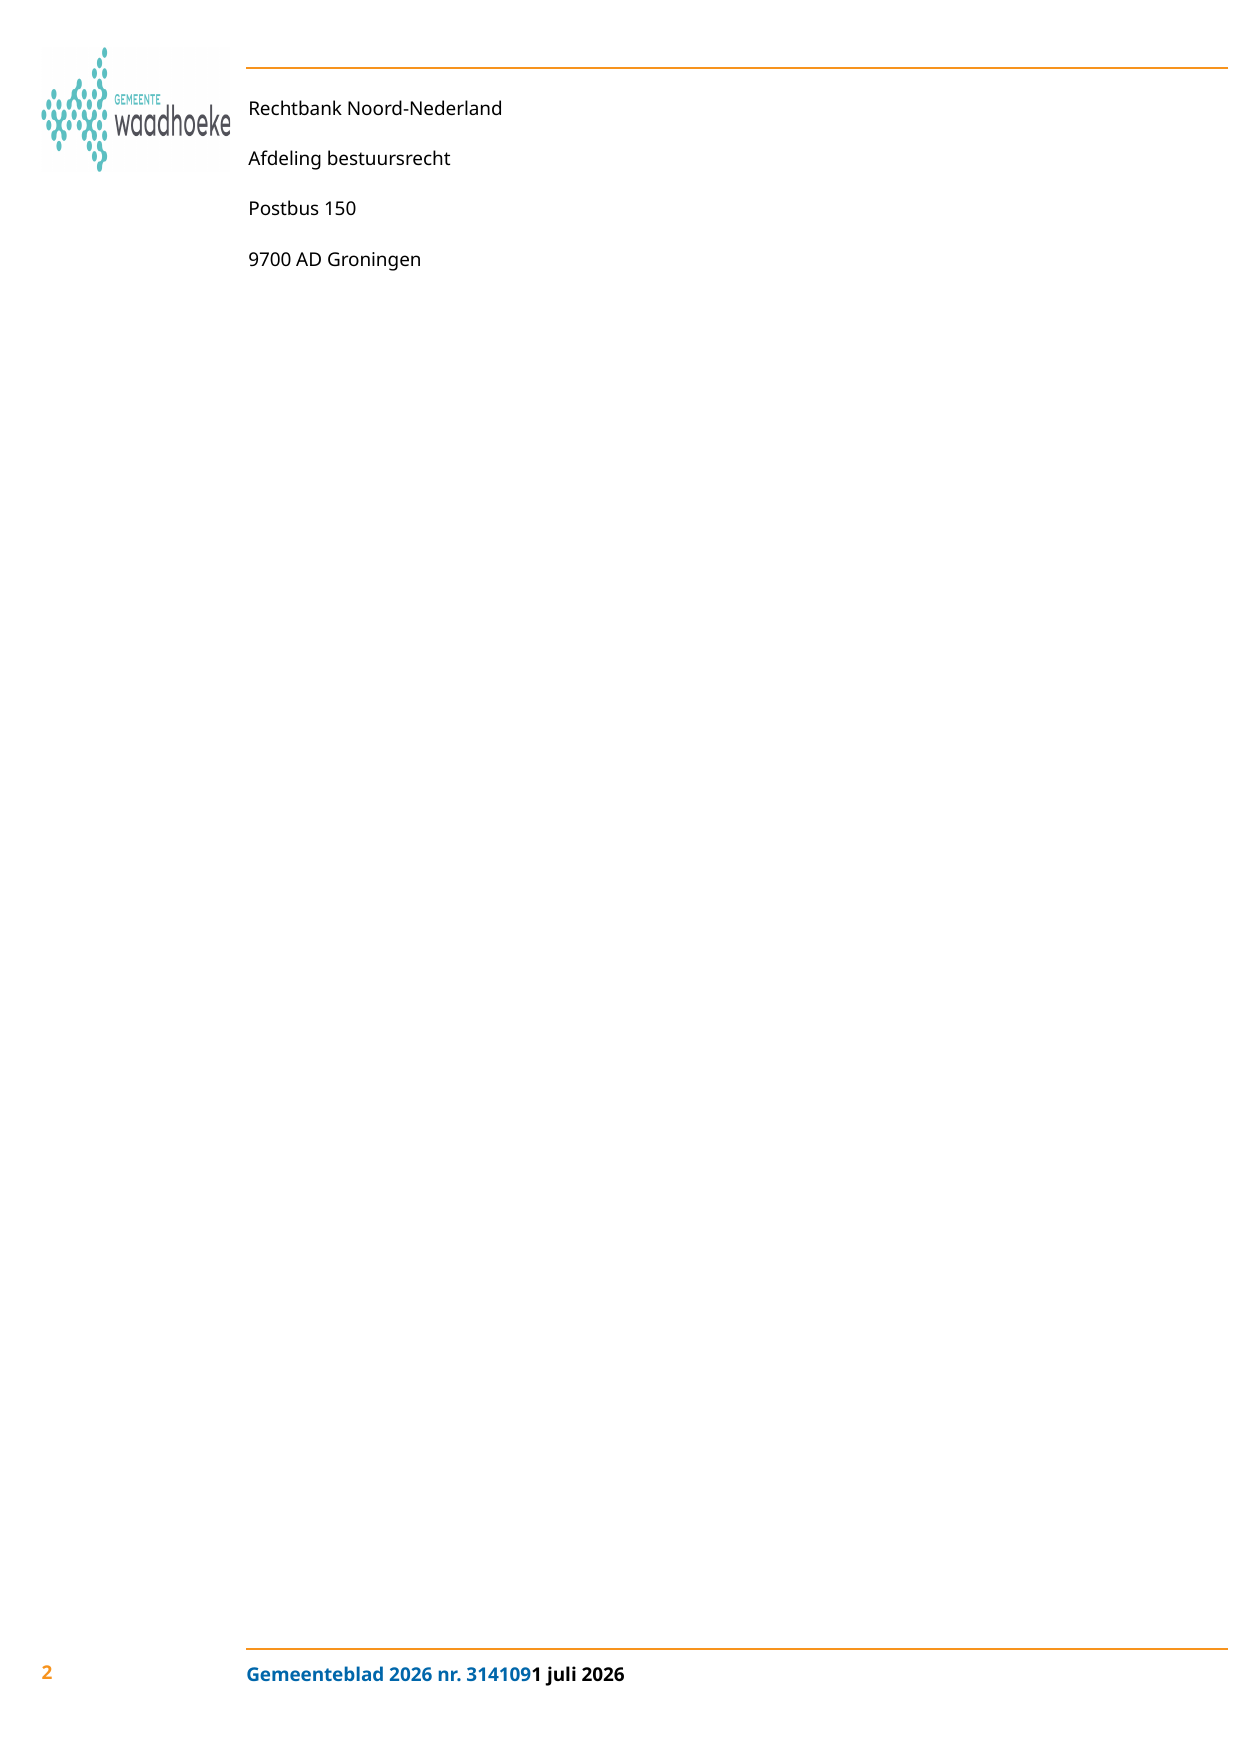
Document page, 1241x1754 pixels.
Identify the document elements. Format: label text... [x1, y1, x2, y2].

picture [41, 47, 231, 172]
text Rechtbank Noord-Nederland [248, 95, 1152, 121]
text Afdeling bestuursrecht [248, 145, 1152, 171]
text 9700 AD Groningen [248, 246, 1152, 272]
text Postbus 150 [248, 196, 1152, 221]
